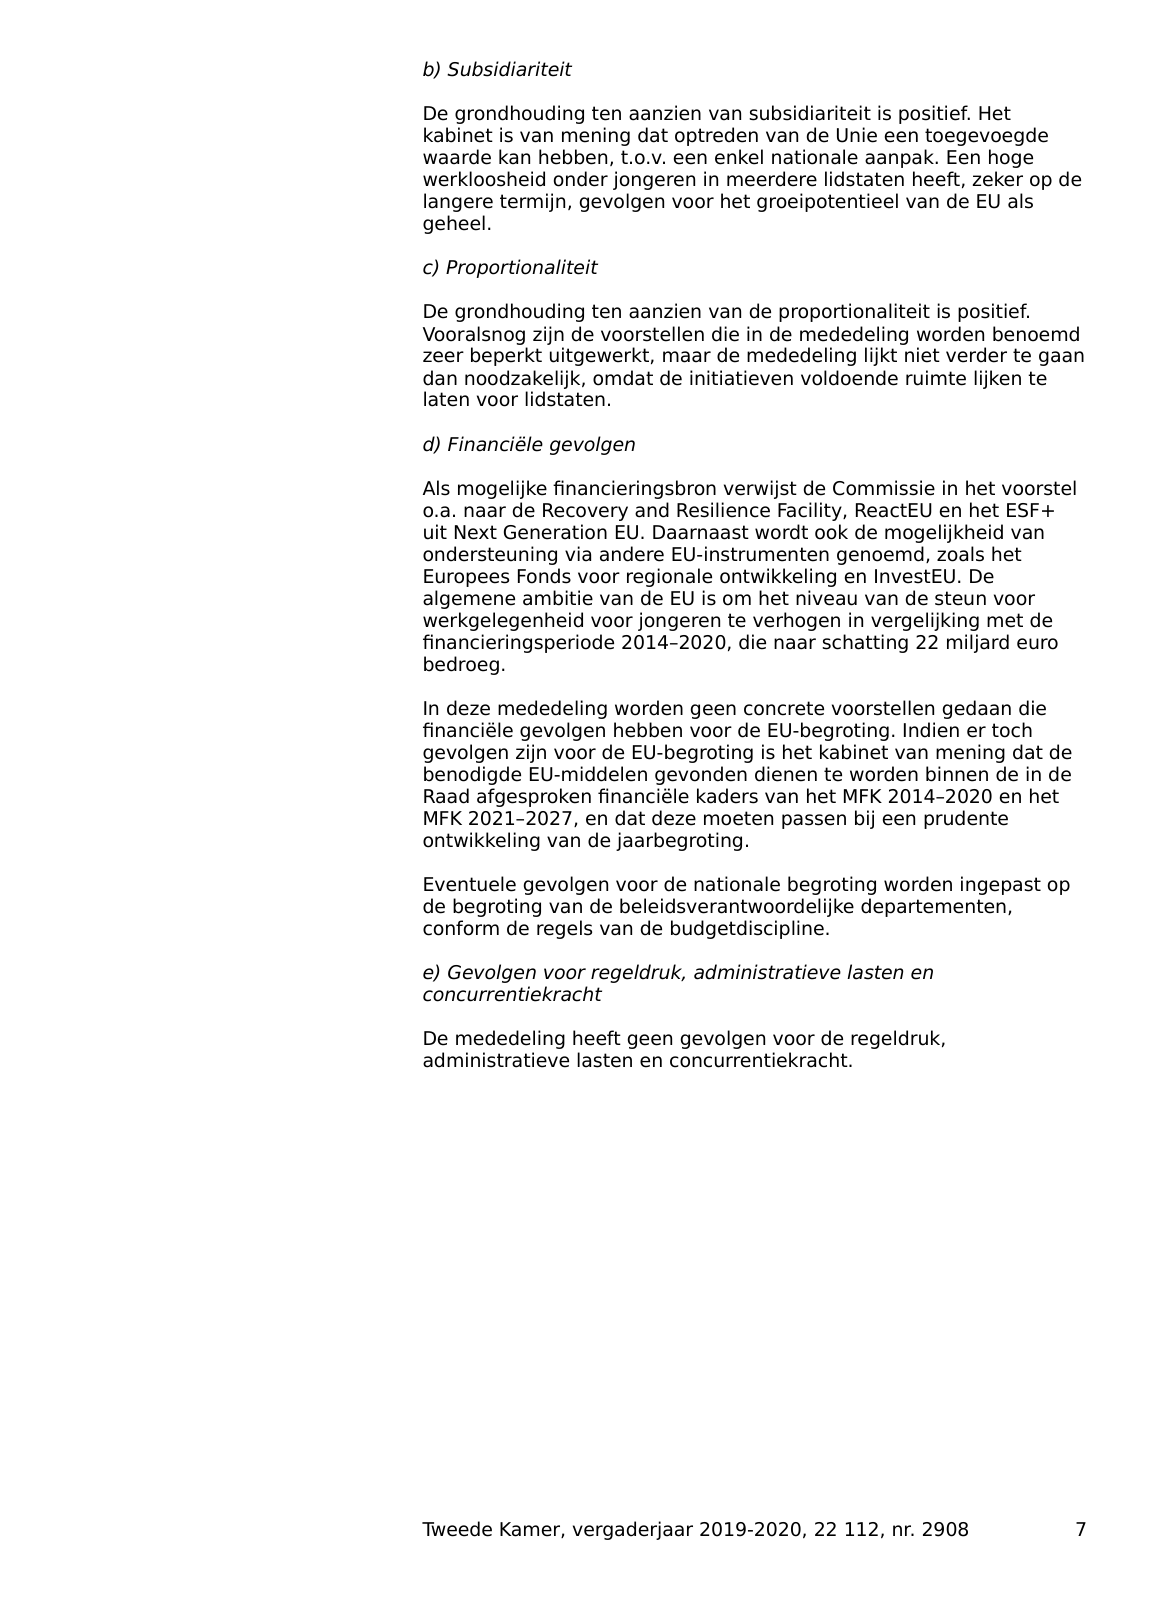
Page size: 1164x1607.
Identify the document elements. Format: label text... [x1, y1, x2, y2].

subtitle e) Gevolgen voor regeldruk, administratieve lasten en concurrentiekracht [422, 962, 1087, 1006]
text De mededeling heeft geen gevolgen voor de regeldruk, administratieve lasten en concurrentiekracht. [422, 1028, 1087, 1072]
subtitle c) Proportionaliteit [422, 257, 1087, 279]
subtitle d) Financiële gevolgen [422, 433, 1087, 456]
text In deze mededeling worden geen concrete voorstellen gedaan die financiële gevolgen hebben voor de EU-begroting. Indien er toch gevolgen zijn voor de EU-begroting is het kabinet van mening dat de benodigde EU-middelen gevonden dienen te worden binnen de in de Raad afgesproken financiële kaders van het MFK 2014–2020 en het MFK 2021–2027, en dat deze moeten passen bij een prudente ontwikkeling van de jaarbegroting. [422, 698, 1087, 852]
text De grondhouding ten aanzien van subsidiariteit is positief. Het kabinet is van mening dat optreden van de Unie een toegevoegde waarde kan hebben, t.o.v. een enkel nationale aanpak. Een hoge werkloosheid onder jongeren in meerdere lidstaten heeft, zeker op de langere termijn, gevolgen voor het groeipotentieel van de EU als geheel. [422, 103, 1087, 235]
text De grondhouding ten aanzien van de proportionaliteit is positief. Vooralsnog zijn de voorstellen die in de mededeling worden benoemd zeer beperkt uitgewerkt, maar de mededeling lijkt niet verder te gaan dan noodzakelijk, omdat de initiatieven voldoende ruimte lijken te laten voor lidstaten. [422, 301, 1087, 411]
text Als mogelijke financieringsbron verwijst de Commissie in het voorstel o.a. naar de Recovery and Resilience Facility, ReactEU en het ESF+ uit Next Generation EU. Daarnaast wordt ook de mogelijkheid van ondersteuning via andere EU-instrumenten genoemd, zoals het Europees Fonds voor regionale ontwikkeling en InvestEU. De algemene ambitie van de EU is om het niveau van de steun voor werkgelegenheid voor jongeren te verhogen in vergelijking met de financieringsperiode 2014–2020, die naar schatting 22 miljard euro bedroeg. [422, 478, 1087, 676]
subtitle b) Subsidiariteit [422, 59, 1087, 81]
text Eventuele gevolgen voor de nationale begroting worden ingepast op de begroting van de beleidsverantwoordelijke departementen, conform de regels van de budgetdiscipline. [422, 874, 1087, 940]
